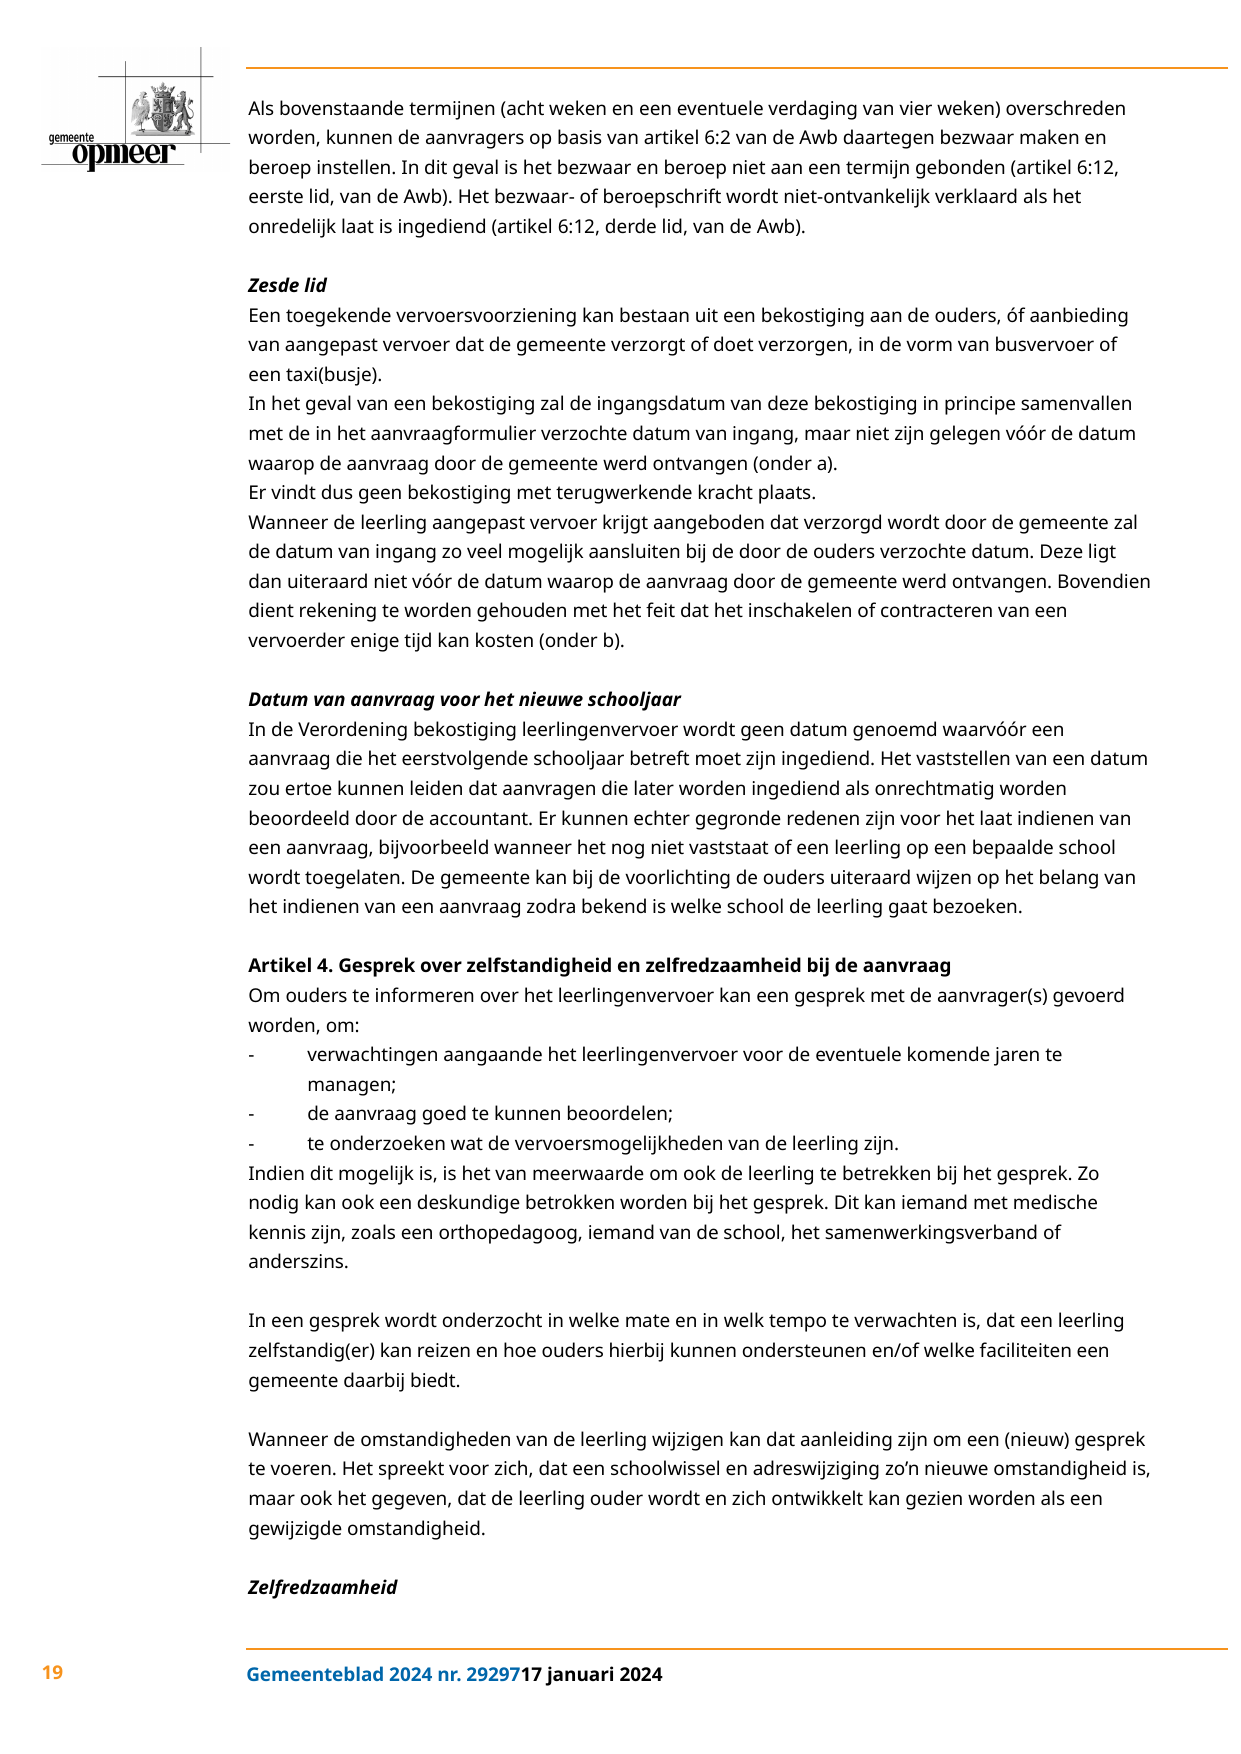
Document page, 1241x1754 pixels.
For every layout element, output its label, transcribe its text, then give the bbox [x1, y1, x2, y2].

text Als bovenstaande termijnen (acht weken en een eventuele verdaging van vier weken) overschreden worden, kunnen de aanvragers op basis van artikel 6:2 van de Awb daartegen bezwaar maken en beroep instellen. In dit geval is het bezwaar en beroep niet aan een termijn gebonden (artikel 6:12, eerste lid, van de Awb). Het bezwaar- of beroepschrift wordt niet-ontvankelijk verklaard als het onredelijk laat is ingediend (artikel 6:12, derde lid, van de Awb). [248, 95, 1152, 239]
text Datum van aanvraag voor het nieuwe schooljaar [248, 686, 1152, 712]
text Wanneer de leerling aangepast vervoer krijgt aangeboden dat verzorgd wordt door de gemeente zal de datum van ingang zo veel mogelijk aansluiten bij de door de ouders verzochte datum. Deze ligt dan uiteraard niet vóór de datum waarop de aanvraag door de gemeente werd ontvangen. Bovendien dient rekening te worden gehouden met het feit dat het inschakelen of contracteren van een vervoerder enige tijd kan kosten (onder b). [248, 509, 1152, 653]
text In de Verordening bekostiging leerlingenvervoer wordt geen datum genoemd waarvóór een aanvraag die het eerstvolgende schooljaar betreft moet zijn ingediend. Het vaststellen van een datum zou ertoe kunnen leiden dat aanvragen die later worden ingediend als onrechtmatig worden beoordeeld door de accountant. Er kunnen echter gegronde redenen zijn voor het laat indienen van een aanvraag, bijvoorbeeld wanneer het nog niet vaststaat of een leerling op een bepaalde school wordt toegelaten. De gemeente kan bij de voorlichting de ouders uiteraard wijzen op het belang van het indienen van een aanvraag zodra bekend is welke school de leerling gaat bezoeken. [248, 716, 1152, 919]
text Zesde lid [248, 272, 1152, 298]
picture [41, 47, 231, 172]
text Zelfredzaamheid [248, 1574, 1152, 1600]
list verwachtingen aangaande het leerlingenvervoer voor de eventuele komende jaren te managen; [248, 1041, 1152, 1097]
text Artikel 4. Gesprek over zelfstandigheid en zelfredzaamheid bij de aanvraag [248, 953, 1152, 978]
text Wanneer de omstandigheden van de leerling wijzigen kan dat aanleiding zijn om een (nieuw) gesprek te voeren. Het spreekt voor zich, dat een schoolwissel en adreswijziging zo’n nieuwe omstandigheid is, maar ook het gegeven, dat de leerling ouder wordt en zich ontwikkelt kan gezien worden als een gewijzigde omstandigheid. [248, 1426, 1152, 1541]
text Een toegekende vervoersvoorziening kan bestaan uit een bekostiging aan de ouders, óf aanbieding van aangepast vervoer dat de gemeente verzorgt of doet verzorgen, in de vorm van busvervoer of een taxi(busje). [248, 302, 1152, 387]
text Er vindt dus geen bekostiging met terugwerkende kracht plaats. [248, 479, 1152, 505]
text In een gesprek wordt onderzocht in welke mate en in welk tempo te verwachten is, dat een leerling zelfstandig(er) kan reizen en hoe ouders hierbij kunnen ondersteunen en/of welke faciliteiten een gemeente daarbij biedt. [248, 1308, 1152, 1393]
text In het geval van een bekostiging zal de ingangsdatum van deze bekostiging in principe samenvallen met de in het aanvraagformulier verzochte datum van ingang, maar niet zijn gelegen vóór de datum waarop de aanvraag door de gemeente werd ontvangen (onder a). [248, 391, 1152, 476]
list de aanvraag goed te kunnen beoordelen; [248, 1101, 1152, 1126]
text Om ouders te informeren over het leerlingenvervoer kan een gesprek met de aanvrager(s) gevoerd worden, om: [248, 982, 1152, 1038]
text Indien dit mogelijk is, is het van meerwaarde om ook de leerling te betrekken bij het gesprek. Zo nodig kan ook een deskundige betrokken worden bij het gesprek. Dit kan iemand met medische kennis zijn, zoals een orthopedagoog, iemand van de school, het samenwerkingsverband of anderszins. [248, 1160, 1152, 1274]
list te onderzoeken wat de vervoersmogelijkheden van de leerling zijn. [248, 1130, 1152, 1156]
